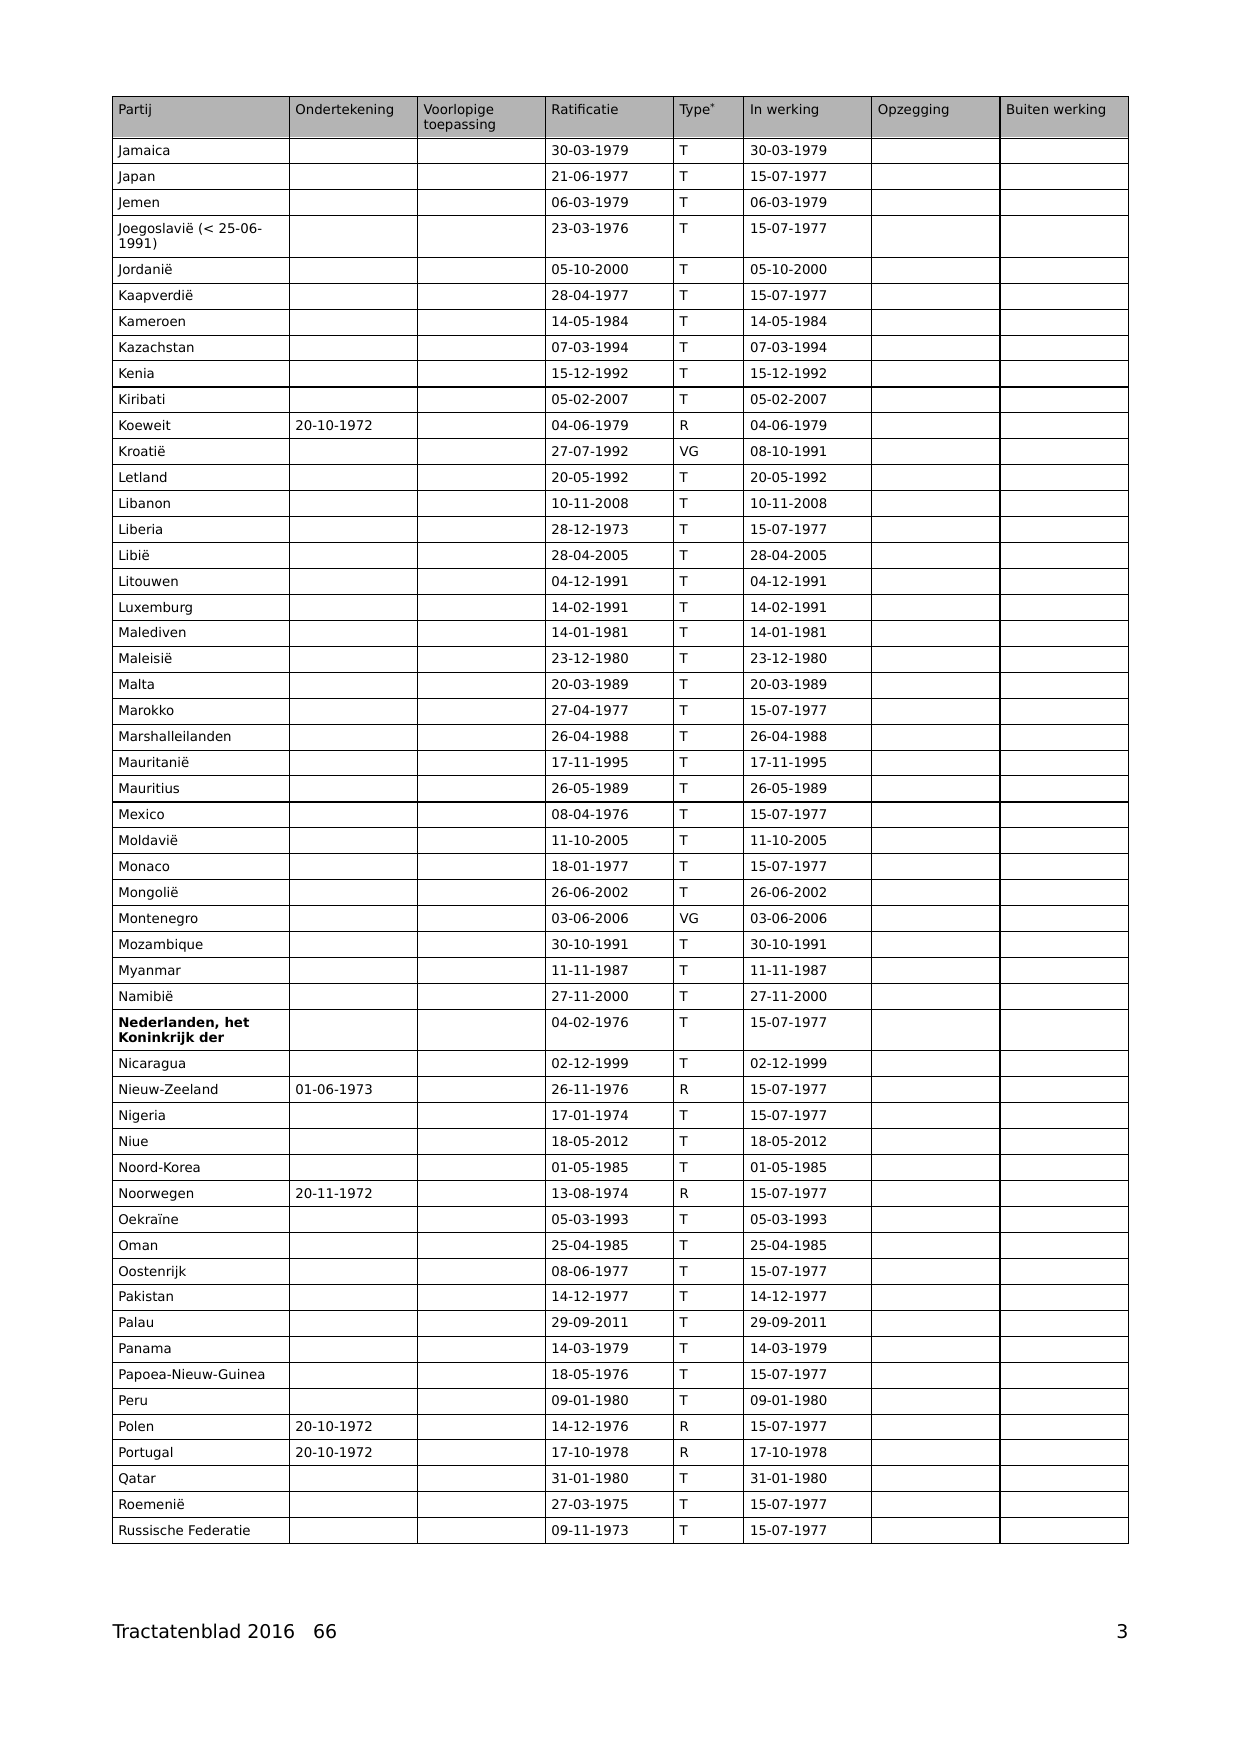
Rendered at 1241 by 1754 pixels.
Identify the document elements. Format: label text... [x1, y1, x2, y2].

table_cell [290, 828, 417, 853]
table_cell 09-11-1973 [546, 1518, 673, 1543]
table_cell [872, 1389, 999, 1413]
table_cell [290, 1389, 417, 1413]
table_cell [418, 361, 545, 386]
table_cell [1001, 258, 1128, 283]
table_cell [1001, 1518, 1128, 1543]
table_cell T [674, 139, 743, 163]
table_cell 15-07-1977 [744, 1077, 871, 1102]
table_cell [418, 190, 545, 215]
table_cell [418, 725, 545, 749]
table_cell [290, 880, 417, 905]
table_cell [290, 465, 417, 490]
table_cell [872, 310, 999, 334]
table_cell Koeweit [113, 413, 289, 438]
table_cell T [674, 880, 743, 905]
table_cell 20-10-1972 [290, 1415, 417, 1439]
table_cell 20-05-1992 [744, 465, 871, 490]
table_cell [290, 543, 417, 568]
table_cell [1001, 139, 1128, 163]
table_cell [1001, 216, 1128, 257]
table_cell Noord-Korea [113, 1155, 289, 1180]
table_cell Peru [113, 1389, 289, 1413]
table_cell [290, 1129, 417, 1154]
table_cell Kenia [113, 361, 289, 386]
table_cell [418, 1010, 545, 1050]
table_cell [1001, 190, 1128, 215]
table_cell 14-01-1981 [744, 621, 871, 646]
table_cell [290, 1518, 417, 1543]
table_cell Letland [113, 465, 289, 490]
table_cell 27-11-2000 [744, 984, 871, 1009]
table_cell Mauritanië [113, 751, 289, 775]
table_cell T [674, 1207, 743, 1232]
table_cell 04-02-1976 [546, 1010, 673, 1050]
table_cell [1001, 569, 1128, 594]
table_cell 28-04-2005 [744, 543, 871, 568]
table_cell [418, 216, 545, 257]
table_cell [1001, 932, 1128, 957]
table_cell 31-01-1980 [744, 1466, 871, 1491]
table_cell 09-01-1980 [744, 1389, 871, 1413]
table_cell [1001, 543, 1128, 568]
table_cell [290, 388, 417, 412]
table_cell 15-07-1977 [744, 1103, 871, 1128]
table_cell [418, 439, 545, 464]
table_cell [290, 491, 417, 516]
table_cell 06-03-1979 [744, 190, 871, 215]
table_header Buiten werking [1001, 97, 1128, 137]
table_cell [290, 139, 417, 163]
table_cell 14-12-1977 [546, 1285, 673, 1310]
table_cell Liberia [113, 517, 289, 542]
table_cell Nigeria [113, 1103, 289, 1128]
table_cell [290, 1466, 417, 1491]
table_cell [290, 164, 417, 189]
table_cell 15-07-1977 [744, 1415, 871, 1439]
table_cell [290, 1155, 417, 1180]
table_cell [418, 751, 545, 775]
table_cell T [674, 1155, 743, 1180]
table_cell 14-02-1991 [546, 595, 673, 620]
table_cell [418, 388, 545, 412]
table_cell 04-06-1979 [546, 413, 673, 438]
table_cell Noorwegen [113, 1181, 289, 1206]
table_header Voorlopige toepassing [418, 97, 545, 137]
table_cell 23-12-1980 [744, 647, 871, 672]
table_cell [872, 1233, 999, 1258]
table_cell T [674, 1466, 743, 1491]
table_cell 11-10-2005 [546, 828, 673, 853]
table_cell [1001, 1337, 1128, 1362]
table_cell T [674, 1233, 743, 1258]
table_cell [872, 139, 999, 163]
table_cell [418, 621, 545, 646]
table_cell 30-10-1991 [546, 932, 673, 957]
table_cell [290, 517, 417, 542]
table_cell [1001, 1155, 1128, 1180]
table_cell Kroatië [113, 439, 289, 464]
table_cell Oman [113, 1233, 289, 1258]
table_cell 28-04-1977 [546, 284, 673, 308]
table_cell VG [674, 906, 743, 931]
table_cell Niue [113, 1129, 289, 1154]
table_cell [872, 699, 999, 723]
table_cell Pakistan [113, 1285, 289, 1310]
table_cell R [674, 1440, 743, 1465]
table_cell [418, 1492, 545, 1517]
table_cell [872, 1363, 999, 1387]
table_cell [872, 439, 999, 464]
table_cell [1001, 699, 1128, 723]
table_cell [1001, 1207, 1128, 1232]
table_cell 04-12-1991 [546, 569, 673, 594]
table_cell [872, 491, 999, 516]
table_cell 29-09-2011 [546, 1311, 673, 1336]
table_cell T [674, 491, 743, 516]
table_cell T [674, 1103, 743, 1128]
table_cell [418, 1233, 545, 1258]
table_cell [872, 284, 999, 308]
table_cell T [674, 465, 743, 490]
table_cell [418, 413, 545, 438]
table_cell [872, 1181, 999, 1206]
table_cell [290, 932, 417, 957]
table_cell 04-06-1979 [744, 413, 871, 438]
table_cell 15-07-1977 [744, 517, 871, 542]
table_cell 07-03-1994 [546, 336, 673, 360]
table_cell [872, 828, 999, 853]
table_cell Joegoslavië (< 25-06-1991) [113, 216, 289, 257]
table_cell 27-07-1992 [546, 439, 673, 464]
table_cell 27-04-1977 [546, 699, 673, 723]
table_cell [418, 647, 545, 672]
table_cell 15-07-1977 [744, 854, 871, 879]
table_cell [872, 1311, 999, 1336]
table_cell [418, 699, 545, 723]
table_cell Mozambique [113, 932, 289, 957]
table_cell 17-11-1995 [546, 751, 673, 775]
table_cell T [674, 803, 743, 827]
table_cell [418, 164, 545, 189]
table_cell [872, 1155, 999, 1180]
table_cell [872, 413, 999, 438]
table_cell [418, 1051, 545, 1076]
table_cell Maleisië [113, 647, 289, 672]
table_cell 25-04-1985 [744, 1233, 871, 1258]
table_cell [872, 854, 999, 879]
table_cell T [674, 673, 743, 698]
table_cell [418, 1155, 545, 1180]
table_cell Litouwen [113, 569, 289, 594]
table_cell T [674, 361, 743, 386]
table_cell [418, 984, 545, 1009]
table_cell T [674, 388, 743, 412]
table_cell [418, 1129, 545, 1154]
table_cell 17-01-1974 [546, 1103, 673, 1128]
table_cell Oekraïne [113, 1207, 289, 1232]
table_cell [290, 1233, 417, 1258]
table_cell [872, 673, 999, 698]
table_cell [418, 1518, 545, 1543]
table_cell 17-10-1978 [546, 1440, 673, 1465]
table_cell Jamaica [113, 139, 289, 163]
table_cell 06-03-1979 [546, 190, 673, 215]
table_cell Kaapverdië [113, 284, 289, 308]
table_cell T [674, 1337, 743, 1362]
table_cell [1001, 828, 1128, 853]
table_cell R [674, 413, 743, 438]
table_cell [872, 336, 999, 360]
table_cell [418, 1389, 545, 1413]
table_cell [1001, 1010, 1128, 1050]
table_cell [872, 1285, 999, 1310]
table_cell 26-05-1989 [546, 776, 673, 801]
table_cell [872, 984, 999, 1009]
table_cell 20-10-1972 [290, 1440, 417, 1465]
table_cell 15-07-1977 [744, 803, 871, 827]
table_cell [290, 725, 417, 749]
table_cell Roemenië [113, 1492, 289, 1517]
table_cell 15-07-1977 [744, 164, 871, 189]
table_cell [418, 1363, 545, 1387]
table_cell Libanon [113, 491, 289, 516]
table_cell [1001, 1415, 1128, 1439]
table_cell 15-07-1977 [744, 1518, 871, 1543]
table_cell [290, 1103, 417, 1128]
table_cell [418, 465, 545, 490]
table_cell 08-10-1991 [744, 439, 871, 464]
table_cell [872, 1010, 999, 1050]
table_cell Mauritius [113, 776, 289, 801]
table_cell 18-01-1977 [546, 854, 673, 879]
table_cell T [674, 1129, 743, 1154]
table_cell [290, 1311, 417, 1336]
table_cell [418, 1311, 545, 1336]
table_cell 15-07-1977 [744, 699, 871, 723]
table_cell [290, 1492, 417, 1517]
table_cell [418, 1259, 545, 1284]
table_cell T [674, 310, 743, 334]
table_cell 18-05-2012 [744, 1129, 871, 1154]
table_cell T [674, 336, 743, 360]
table_cell 23-03-1976 [546, 216, 673, 257]
table_cell [872, 1466, 999, 1491]
table_cell 26-04-1988 [744, 725, 871, 749]
table_cell [872, 1492, 999, 1517]
table_cell 13-08-1974 [546, 1181, 673, 1206]
table_cell [290, 310, 417, 334]
table_cell 07-03-1994 [744, 336, 871, 360]
table_cell 20-03-1989 [546, 673, 673, 698]
table_cell [872, 932, 999, 957]
table_cell T [674, 284, 743, 308]
table_cell T [674, 647, 743, 672]
table_cell 26-05-1989 [744, 776, 871, 801]
table_cell 14-01-1981 [546, 621, 673, 646]
table_cell [290, 1207, 417, 1232]
table_cell T [674, 190, 743, 215]
table_cell [418, 776, 545, 801]
table_cell [290, 190, 417, 215]
table_cell [418, 1077, 545, 1102]
table_cell [290, 1285, 417, 1310]
table_cell [418, 828, 545, 853]
table_cell [290, 751, 417, 775]
table_cell [872, 1051, 999, 1076]
table_header Opzegging [872, 97, 999, 137]
table_cell [290, 258, 417, 283]
table_cell [872, 803, 999, 827]
table_cell T [674, 216, 743, 257]
table_cell 28-04-2005 [546, 543, 673, 568]
table_cell Kiribati [113, 388, 289, 412]
table_cell [418, 336, 545, 360]
table_cell 02-12-1999 [744, 1051, 871, 1076]
table_cell Marshalleilanden [113, 725, 289, 749]
table_cell [290, 958, 417, 983]
table_cell 14-05-1984 [744, 310, 871, 334]
table_header Ondertekening [290, 97, 417, 137]
table_cell [872, 958, 999, 983]
table_cell [872, 190, 999, 215]
table_cell Qatar [113, 1466, 289, 1491]
table_cell Monaco [113, 854, 289, 879]
table_cell Kazachstan [113, 336, 289, 360]
table_cell T [674, 621, 743, 646]
table_cell 25-04-1985 [546, 1233, 673, 1258]
table_cell T [674, 517, 743, 542]
table_cell [290, 1363, 417, 1387]
table_cell 27-03-1975 [546, 1492, 673, 1517]
table_cell 14-03-1979 [546, 1337, 673, 1362]
table_cell 05-02-2007 [546, 388, 673, 412]
table_cell [872, 1077, 999, 1102]
table_cell R [674, 1415, 743, 1439]
table_cell [1001, 1466, 1128, 1491]
table_cell [1001, 1259, 1128, 1284]
table_cell [1001, 1440, 1128, 1465]
table_cell [872, 1103, 999, 1128]
table_cell 18-05-2012 [546, 1129, 673, 1154]
table_cell 05-02-2007 [744, 388, 871, 412]
table_cell Japan [113, 164, 289, 189]
table_cell Myanmar [113, 958, 289, 983]
table_cell [1001, 388, 1128, 412]
table_cell 02-12-1999 [546, 1051, 673, 1076]
table_cell [1001, 413, 1128, 438]
table_cell T [674, 1010, 743, 1050]
table_cell [290, 1051, 417, 1076]
table_cell [290, 284, 417, 308]
table_cell [1001, 1389, 1128, 1413]
table_cell T [674, 1363, 743, 1387]
table_cell [418, 1207, 545, 1232]
table_cell [872, 465, 999, 490]
table_cell 01-05-1985 [744, 1155, 871, 1180]
table_cell [418, 880, 545, 905]
table_cell 08-04-1976 [546, 803, 673, 827]
table_cell 09-01-1980 [546, 1389, 673, 1413]
table_cell [872, 1129, 999, 1154]
table_cell [1001, 854, 1128, 879]
table_cell [290, 1337, 417, 1362]
table_cell 30-03-1979 [546, 139, 673, 163]
table_cell [872, 621, 999, 646]
table_cell 15-07-1977 [744, 216, 871, 257]
table_cell [1001, 1103, 1128, 1128]
table_cell [1001, 164, 1128, 189]
table_cell [418, 1415, 545, 1439]
table_cell T [674, 751, 743, 775]
table_cell [418, 932, 545, 957]
table_cell [418, 673, 545, 698]
table_cell [418, 258, 545, 283]
table_cell 17-11-1995 [744, 751, 871, 775]
table_cell T [674, 569, 743, 594]
table_cell [1001, 1181, 1128, 1206]
table_cell T [674, 543, 743, 568]
table_cell [872, 216, 999, 257]
table_cell [418, 1285, 545, 1310]
table_cell [1001, 725, 1128, 749]
table_cell 14-02-1991 [744, 595, 871, 620]
table_cell T [674, 258, 743, 283]
table_cell 05-03-1993 [546, 1207, 673, 1232]
table_cell Moldavië [113, 828, 289, 853]
table_cell [290, 699, 417, 723]
table_cell Kameroen [113, 310, 289, 334]
table_cell Jemen [113, 190, 289, 215]
table_cell [872, 164, 999, 189]
table_cell 01-06-1973 [290, 1077, 417, 1102]
table_cell [1001, 1233, 1128, 1258]
table_cell [1001, 906, 1128, 931]
table_cell R [674, 1181, 743, 1206]
table_cell T [674, 828, 743, 853]
table_cell 30-10-1991 [744, 932, 871, 957]
table_cell [418, 906, 545, 931]
table_cell [872, 1207, 999, 1232]
table_cell 20-10-1972 [290, 413, 417, 438]
table_cell [418, 1466, 545, 1491]
table_cell 15-12-1992 [744, 361, 871, 386]
table_cell [1001, 958, 1128, 983]
table_cell [872, 647, 999, 672]
table_header Partij [113, 97, 289, 137]
table_cell 15-07-1977 [744, 1259, 871, 1284]
table_cell [418, 284, 545, 308]
table_cell [418, 958, 545, 983]
table_cell 26-06-2002 [744, 880, 871, 905]
table_cell [1001, 880, 1128, 905]
table_cell 11-11-1987 [744, 958, 871, 983]
table_cell [290, 776, 417, 801]
table_cell [872, 1337, 999, 1362]
table_cell [1001, 751, 1128, 775]
table_cell [872, 1259, 999, 1284]
table_cell 17-10-1978 [744, 1440, 871, 1465]
table_cell [872, 880, 999, 905]
table_cell [290, 361, 417, 386]
table_cell 18-05-1976 [546, 1363, 673, 1387]
table_cell T [674, 854, 743, 879]
table_cell [872, 569, 999, 594]
table_cell [418, 803, 545, 827]
table_cell 05-10-2000 [744, 258, 871, 283]
table_cell 04-12-1991 [744, 569, 871, 594]
table_cell Palau [113, 1311, 289, 1336]
table_cell [1001, 1492, 1128, 1517]
table_cell 31-01-1980 [546, 1466, 673, 1491]
table_cell 05-03-1993 [744, 1207, 871, 1232]
table_cell Mexico [113, 803, 289, 827]
table_cell Jordanië [113, 258, 289, 283]
table_cell [290, 1259, 417, 1284]
table_cell VG [674, 439, 743, 464]
table_cell [418, 1103, 545, 1128]
table_cell 15-12-1992 [546, 361, 673, 386]
table_cell Malta [113, 673, 289, 698]
table_cell [290, 336, 417, 360]
table_cell 20-03-1989 [744, 673, 871, 698]
table_cell Russische Federatie [113, 1518, 289, 1543]
table_cell 15-07-1977 [744, 1010, 871, 1050]
table_cell Mongolië [113, 880, 289, 905]
table_cell [1001, 984, 1128, 1009]
table_cell 14-05-1984 [546, 310, 673, 334]
table_cell [872, 543, 999, 568]
table_cell 20-11-1972 [290, 1181, 417, 1206]
table_cell T [674, 1518, 743, 1543]
table_cell 28-12-1973 [546, 517, 673, 542]
table_cell 03-06-2006 [744, 906, 871, 931]
table_cell T [674, 725, 743, 749]
table_cell [290, 1010, 417, 1050]
table_cell [1001, 776, 1128, 801]
table_cell [872, 1518, 999, 1543]
table_cell [1001, 673, 1128, 698]
table_cell Malediven [113, 621, 289, 646]
table_cell 03-06-2006 [546, 906, 673, 931]
table_cell 27-11-2000 [546, 984, 673, 1009]
table_cell [872, 361, 999, 386]
table_cell T [674, 932, 743, 957]
table_cell [418, 1181, 545, 1206]
table_cell [290, 439, 417, 464]
table_cell 10-11-2008 [546, 491, 673, 516]
table_cell [290, 647, 417, 672]
table_cell T [674, 595, 743, 620]
table_cell [872, 258, 999, 283]
table_cell [1001, 595, 1128, 620]
table_cell 15-07-1977 [744, 1363, 871, 1387]
table_cell 08-06-1977 [546, 1259, 673, 1284]
table_cell [290, 621, 417, 646]
table_cell [290, 984, 417, 1009]
table_cell [1001, 284, 1128, 308]
table_cell 14-03-1979 [744, 1337, 871, 1362]
table_cell [1001, 1077, 1128, 1102]
table_cell [872, 1415, 999, 1439]
table_cell T [674, 1285, 743, 1310]
table_cell 23-12-1980 [546, 647, 673, 672]
table_cell T [674, 1492, 743, 1517]
table_cell [1001, 465, 1128, 490]
table_cell 26-06-2002 [546, 880, 673, 905]
table_cell 30-03-1979 [744, 139, 871, 163]
table_cell 14-12-1976 [546, 1415, 673, 1439]
table_cell [290, 854, 417, 879]
table_cell [418, 569, 545, 594]
table_cell [872, 906, 999, 931]
table_cell [418, 310, 545, 334]
table_cell [872, 751, 999, 775]
table_cell [1001, 310, 1128, 334]
table_cell [1001, 1285, 1128, 1310]
table_cell 20-05-1992 [546, 465, 673, 490]
table_cell [872, 725, 999, 749]
table_cell 01-05-1985 [546, 1155, 673, 1180]
table_cell 29-09-2011 [744, 1311, 871, 1336]
table_cell [1001, 361, 1128, 386]
table_cell [1001, 647, 1128, 672]
table_cell R [674, 1077, 743, 1102]
table_cell [1001, 439, 1128, 464]
table_cell Libië [113, 543, 289, 568]
table_cell Oostenrijk [113, 1259, 289, 1284]
table_cell Panama [113, 1337, 289, 1362]
table_cell T [674, 1389, 743, 1413]
table_cell T [674, 1051, 743, 1076]
table_cell [1001, 621, 1128, 646]
table_cell Namibië [113, 984, 289, 1009]
table_cell 15-07-1977 [744, 1181, 871, 1206]
table_header Type* [674, 97, 743, 137]
table_cell [1001, 1311, 1128, 1336]
table_cell Marokko [113, 699, 289, 723]
table_cell T [674, 1311, 743, 1336]
table_cell [290, 216, 417, 257]
table_cell [1001, 1363, 1128, 1387]
table_cell Portugal [113, 1440, 289, 1465]
table_cell [1001, 803, 1128, 827]
table_cell Papoea-Nieuw-Guinea [113, 1363, 289, 1387]
table_cell T [674, 776, 743, 801]
table_cell Luxemburg [113, 595, 289, 620]
table_cell Nicaragua [113, 1051, 289, 1076]
table_cell T [674, 164, 743, 189]
table_cell Nederlanden, het Koninkrijk der [113, 1010, 289, 1050]
table_cell [872, 517, 999, 542]
table_cell 11-10-2005 [744, 828, 871, 853]
table_cell [1001, 336, 1128, 360]
table_cell Nieuw-Zeeland [113, 1077, 289, 1102]
table_cell 14-12-1977 [744, 1285, 871, 1310]
table_cell [1001, 517, 1128, 542]
table_header In werking [744, 97, 871, 137]
table_cell 21-06-1977 [546, 164, 673, 189]
table_cell [290, 803, 417, 827]
table_cell [418, 491, 545, 516]
table_cell [418, 517, 545, 542]
table_cell [418, 854, 545, 879]
table_cell Polen [113, 1415, 289, 1439]
table_cell 15-07-1977 [744, 1492, 871, 1517]
table_cell [872, 1440, 999, 1465]
table_cell [290, 569, 417, 594]
table_cell T [674, 958, 743, 983]
table_cell 26-11-1976 [546, 1077, 673, 1102]
table_cell T [674, 699, 743, 723]
table_cell 05-10-2000 [546, 258, 673, 283]
table_cell [290, 595, 417, 620]
table_cell [418, 139, 545, 163]
table_cell 11-11-1987 [546, 958, 673, 983]
table_cell [872, 388, 999, 412]
table_cell [290, 673, 417, 698]
table_cell [418, 1440, 545, 1465]
table_cell [418, 1337, 545, 1362]
table_cell [418, 543, 545, 568]
table_cell 10-11-2008 [744, 491, 871, 516]
table_cell [872, 776, 999, 801]
table_cell [1001, 491, 1128, 516]
table_cell Montenegro [113, 906, 289, 931]
table_cell T [674, 984, 743, 1009]
table_cell [290, 906, 417, 931]
table_cell [872, 595, 999, 620]
table_cell T [674, 1259, 743, 1284]
table_cell [1001, 1129, 1128, 1154]
table_cell [1001, 1051, 1128, 1076]
table_cell [418, 595, 545, 620]
table_cell 26-04-1988 [546, 725, 673, 749]
table_cell 15-07-1977 [744, 284, 871, 308]
table_header Ratificatie [546, 97, 673, 137]
